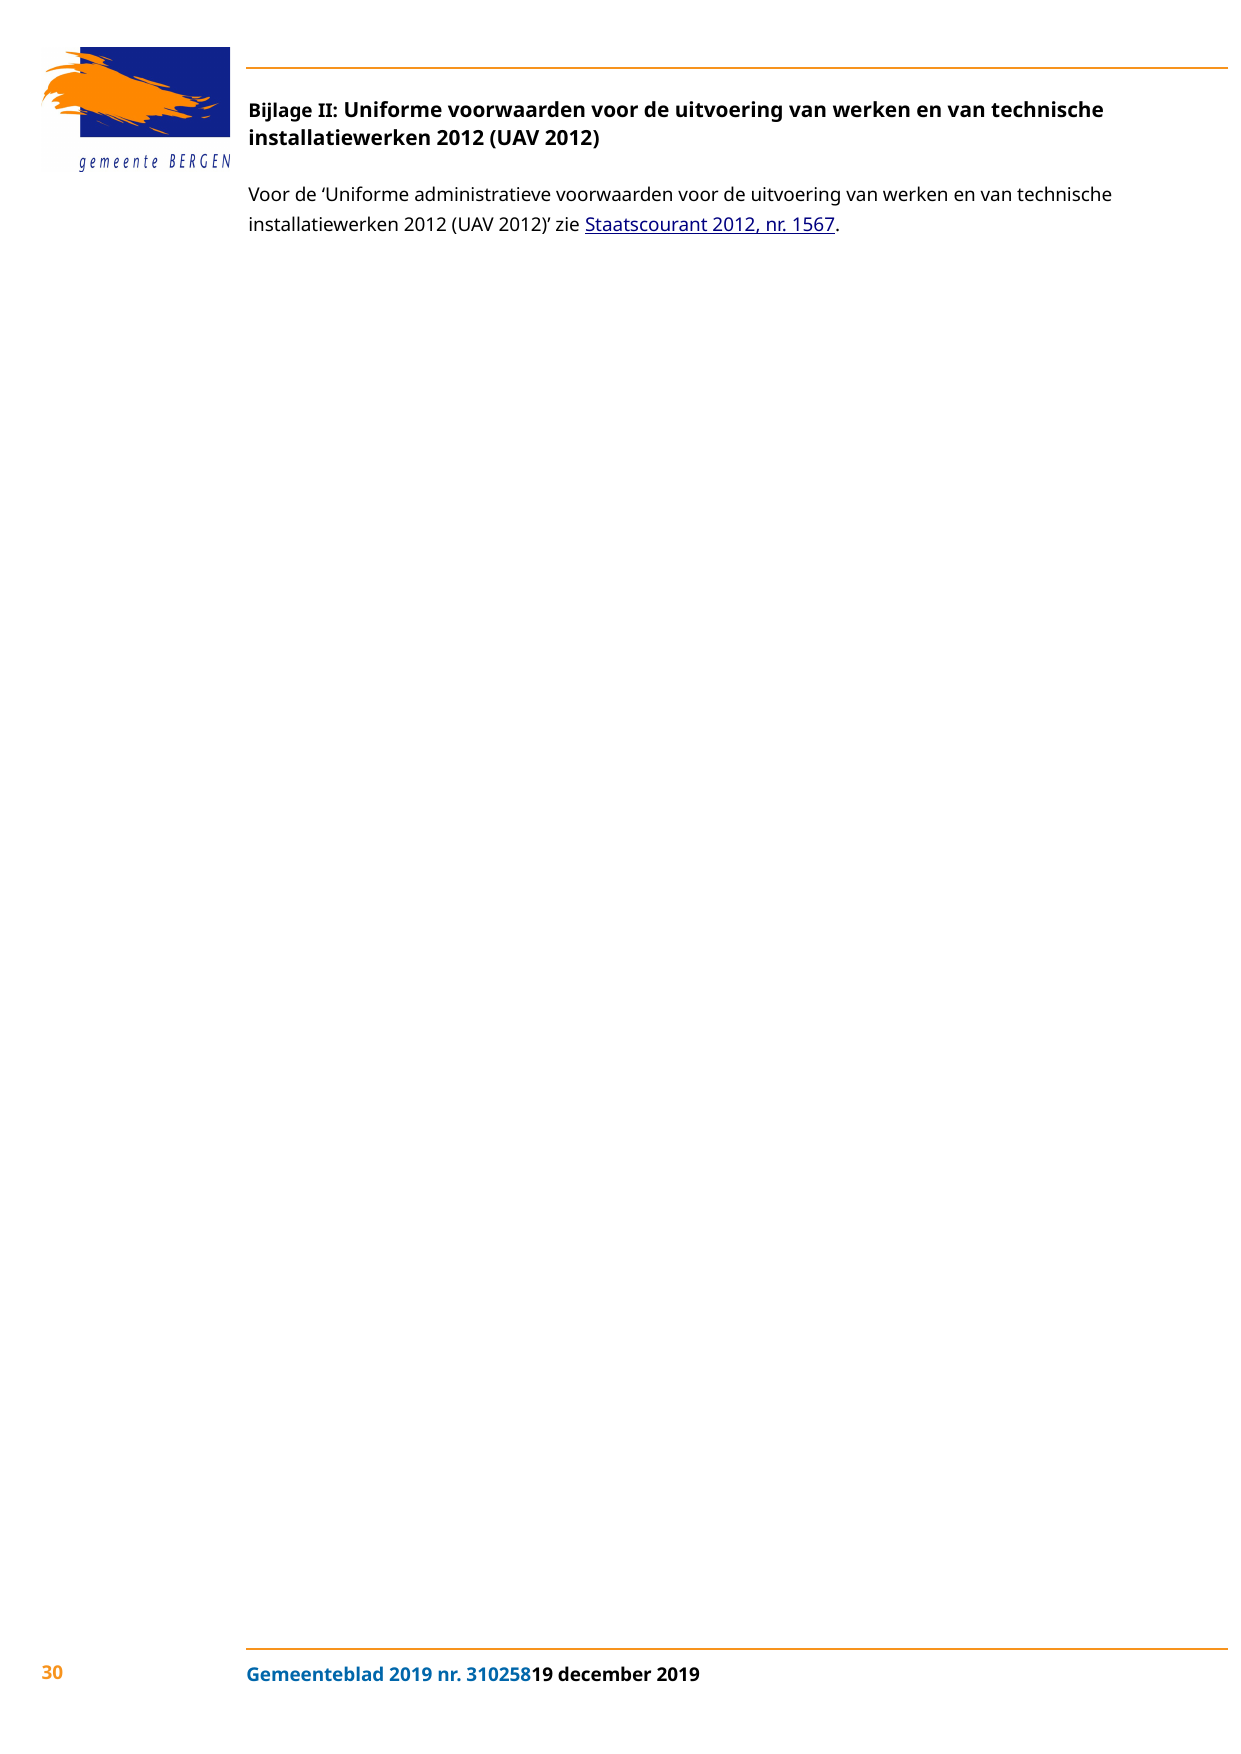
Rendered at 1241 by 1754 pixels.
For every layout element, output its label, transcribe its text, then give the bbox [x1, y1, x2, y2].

picture [41, 47, 231, 172]
text Bijlage II: Uniforme voorwaarden voor de uitvoering van werken en van technische installatiewerken 2012 (UAV 2012) [248, 95, 1152, 152]
text Voor de ‘Uniforme administratieve voorwaarden voor de uitvoering van werken en van technische installatiewerken 2012 (UAV 2012)’ zie Staatscourant 2012, nr. 1567. [248, 181, 1152, 237]
